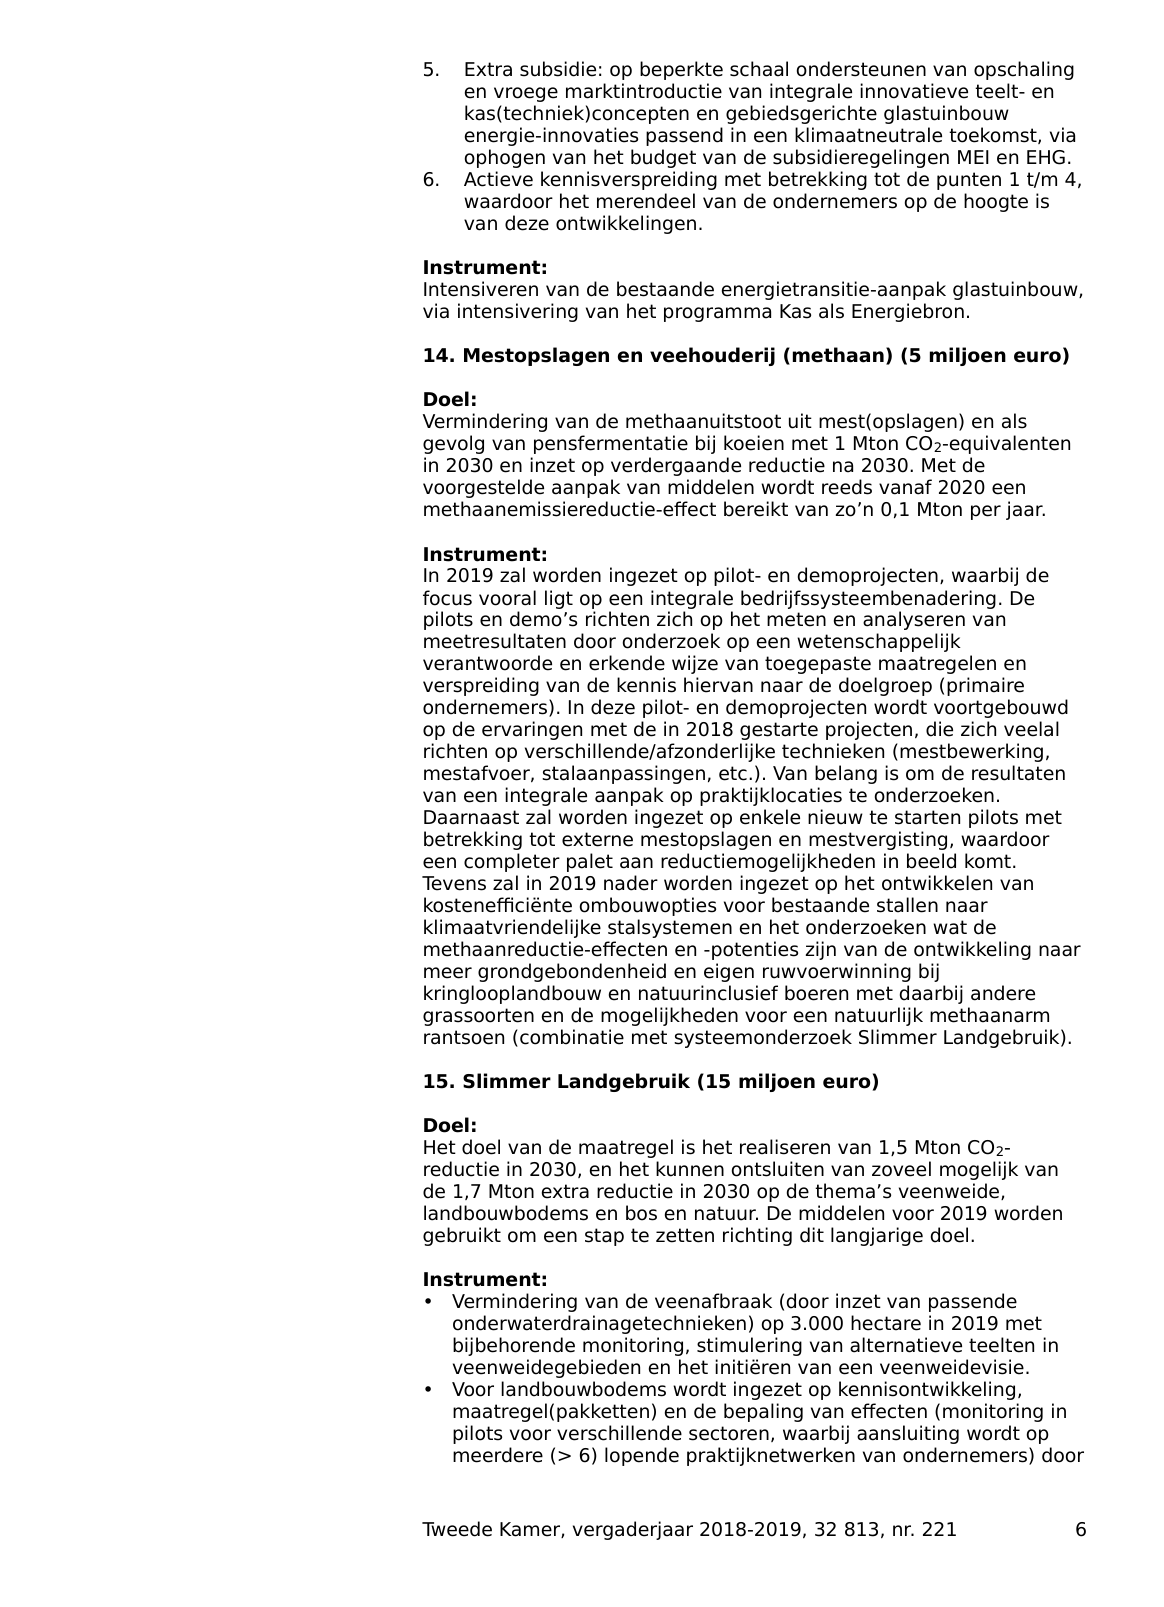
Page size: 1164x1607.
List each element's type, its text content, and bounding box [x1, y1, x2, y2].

text Instrument: [422, 543, 1087, 565]
subtitle 14. Mestopslagen en veehouderij (methaan) (5 miljoen euro) [422, 345, 1087, 367]
subtitle 15. Slimmer Landgebruik (15 miljoen euro) [422, 1071, 1087, 1093]
text 6. Actieve kennisverspreiding met betrekking tot de punten 1 t/m 4, waardoor het merendeel van de ondernemers op de hoogte is van deze ontwikkelingen. [422, 169, 1087, 235]
text Het doel van de maatregel is het realiseren van 1,5 Mton CO2-reductie in 2030, en het kunnen ontsluiten van zoveel mogelijk van de 1,7 Mton extra reductie in 2030 op de thema’s veenweide, landbouwbodems en bos en natuur. De middelen voor 2019 worden gebruikt om een stap te zetten richting dit langjarige doel. [422, 1137, 1087, 1247]
text • Vermindering van de veenafbraak (door inzet van passende onderwaterdrainagetechnieken) op 3.000 hectare in 2019 met bijbehorende monitoring, stimulering van alternatieve teelten in veenweidegebieden en het initiëren van een veenweidevisie. [422, 1291, 1087, 1379]
text Doel: [422, 389, 1087, 411]
text • Voor landbouwbodems wordt ingezet op kennisontwikkeling, maatregel(pakketten) en de bepaling van effecten (monitoring in pilots voor verschillende sectoren, waarbij aansluiting wordt op meerdere (> 6) lopende praktijknetwerken van ondernemers) door [422, 1379, 1087, 1467]
text Instrument: [422, 257, 1087, 279]
text Instrument: [422, 1269, 1087, 1291]
text Intensiveren van de bestaande energietransitie-aanpak glastuinbouw, via intensivering van het programma Kas als Energiebron. [422, 279, 1087, 323]
text 5. Extra subsidie: op beperkte schaal ondersteunen van opschaling en vroege marktintroductie van integrale innovatieve teelt- en kas(techniek)concepten en gebiedsgerichte glastuinbouw energie-innovaties passend in een klimaatneutrale toekomst, via ophogen van het budget van de subsidieregelingen MEI en EHG. [422, 59, 1087, 169]
text In 2019 zal worden ingezet op pilot- en demoprojecten, waarbij de focus vooral ligt op een integrale bedrijfssysteembenadering. De pilots en demo’s richten zich op het meten en analyseren van meetresultaten door onderzoek op een wetenschappelijk verantwoorde en erkende wijze van toegepaste maatregelen en verspreiding van de kennis hiervan naar de doelgroep (primaire ondernemers). In deze pilot- en demoprojecten wordt voortgebouwd op de ervaringen met de in 2018 gestarte projecten, die zich veelal richten op verschillende/afzonderlijke technieken (mestbewerking, mestafvoer, stalaanpassingen, etc.). Van belang is om de resultaten van een integrale aanpak op praktijklocaties te onderzoeken. Daarnaast zal worden ingezet op enkele nieuw te starten pilots met betrekking tot externe mestopslagen en mestvergisting, waardoor een completer palet aan reductiemogelijkheden in beeld komt. Tevens zal in 2019 nader worden ingezet op het ontwikkelen van kostenefficiënte ombouwopties voor bestaande stallen naar klimaatvriendelijke stalsystemen en het onderzoeken wat de methaanreductie-effecten en -potenties zijn van de ontwikkeling naar meer grondgebondenheid en eigen ruwvoerwinning bij kringlooplandbouw en natuurinclusief boeren met daarbij andere grassoorten en de mogelijkheden voor een natuurlijk methaanarm rantsoen (combinatie met systeemonderzoek Slimmer Landgebruik). [422, 565, 1087, 1049]
text Doel: [422, 1115, 1087, 1137]
text Vermindering van de methaanuitstoot uit mest(opslagen) en als gevolg van pensfermentatie bij koeien met 1 Mton CO2-equivalenten in 2030 en inzet op verdergaande reductie na 2030. Met de voorgestelde aanpak van middelen wordt reeds vanaf 2020 een methaanemissiereductie-effect bereikt van zo’n 0,1 Mton per jaar. [422, 411, 1087, 521]
